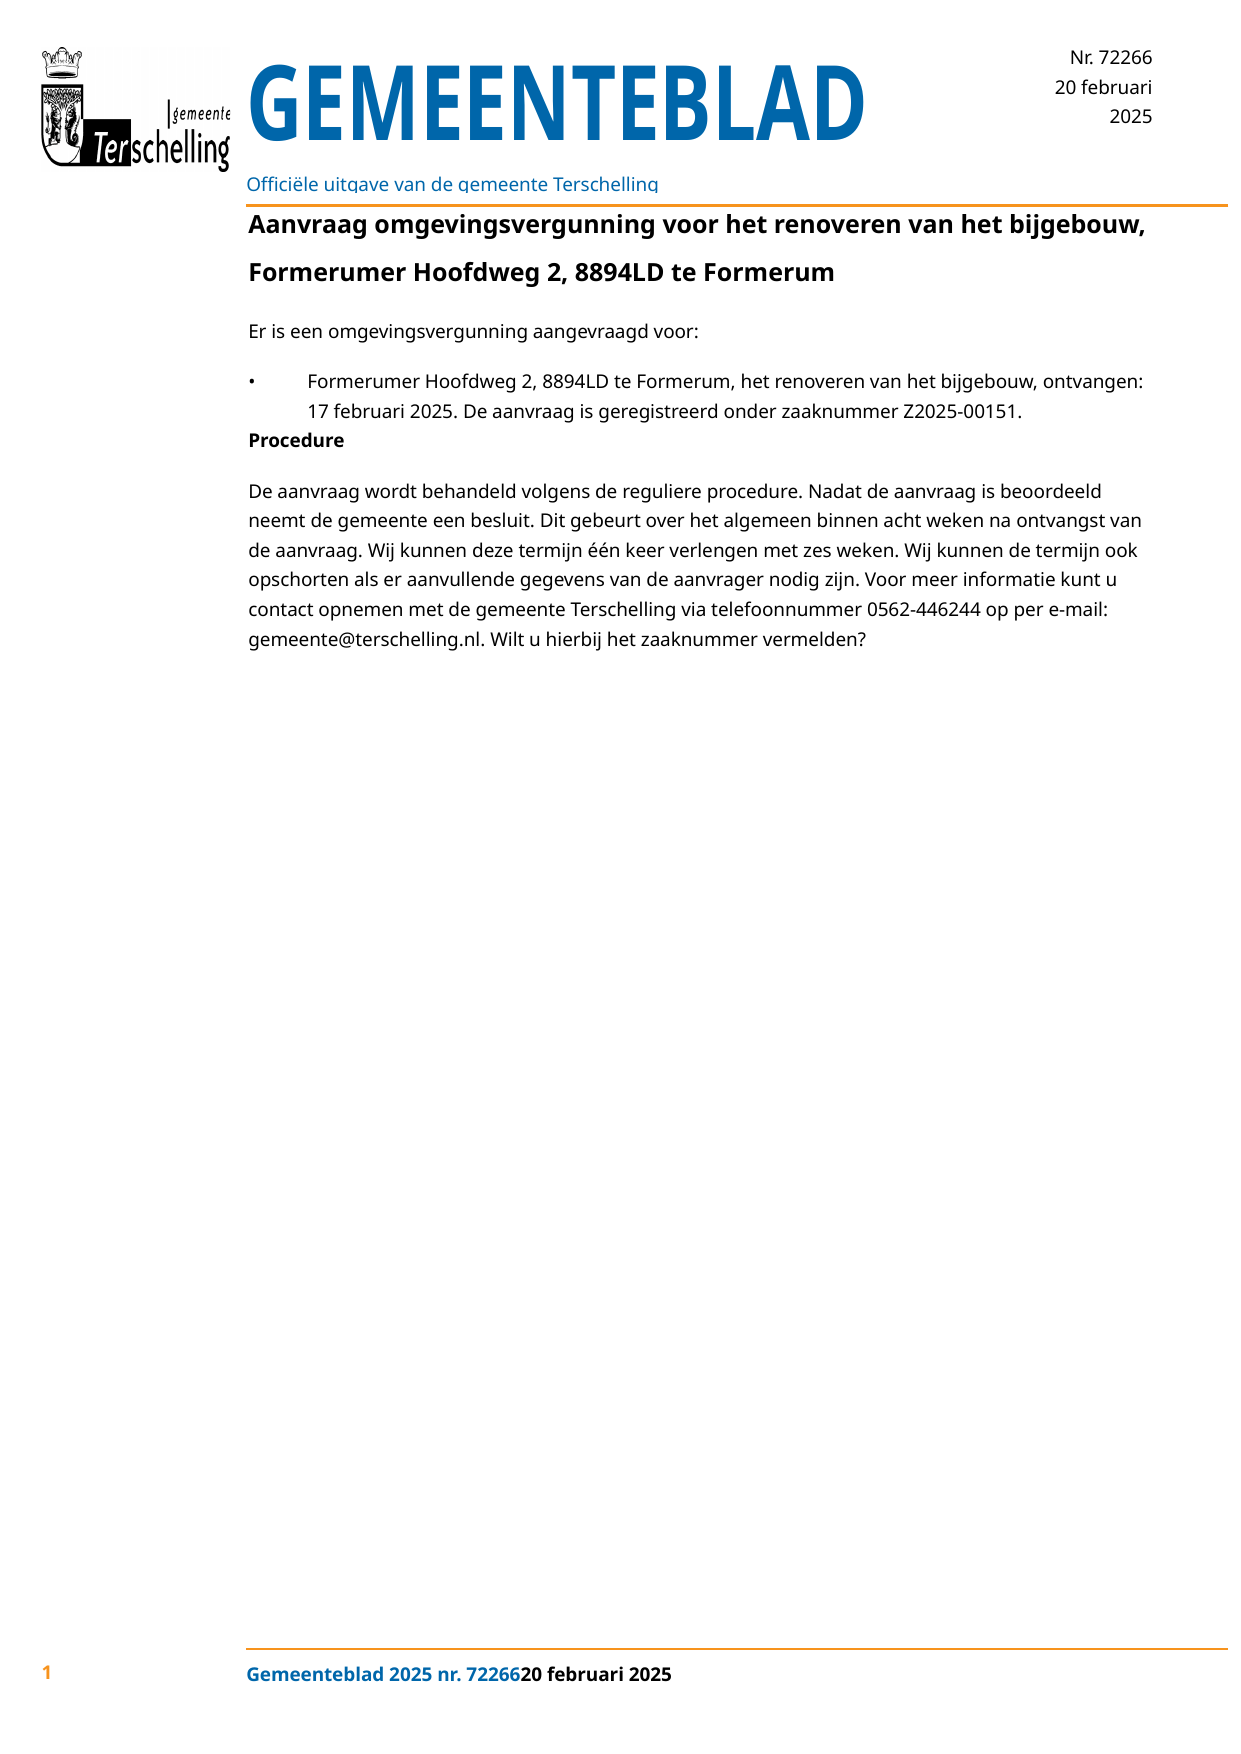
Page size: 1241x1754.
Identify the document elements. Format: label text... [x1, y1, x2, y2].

text Er is een omgevingsvergunning aangevraagd voor: [248, 318, 1152, 344]
text Aanvraag omgevingsvergunning voor het renoveren van het bijgebouw, Formerumer Hoofdweg 2, 8894LD te Formerum [248, 207, 1152, 288]
text Procedure [248, 427, 1152, 453]
picture [41, 47, 231, 172]
list Formerumer Hoofdweg 2, 8894LD te Formerum, het renoveren van het bijgebouw, ontvangen: 17 februari 2025. De aanvraag is geregistreerd onder zaaknummer Z2025-00151. [248, 368, 1152, 424]
text De aanvraag wordt behandeld volgens de reguliere procedure. Nadat de aanvraag is beoordeeld neemt de gemeente een besluit. Dit gebeurt over het algemeen binnen acht weken na ontvangst van de aanvraag. Wij kunnen deze termijn één keer verlengen met zes weken. Wij kunnen de termijn ook opschorten als er aanvullende gegevens van de aanvrager nodig zijn. Voor meer informatie kunt u contact opnemen met de gemeente Terschelling via telefoonnummer 0562-446244 op per e-mail: gemeente@terschelling.nl. Wilt u hierbij het zaaknummer vermelden? [248, 478, 1152, 652]
